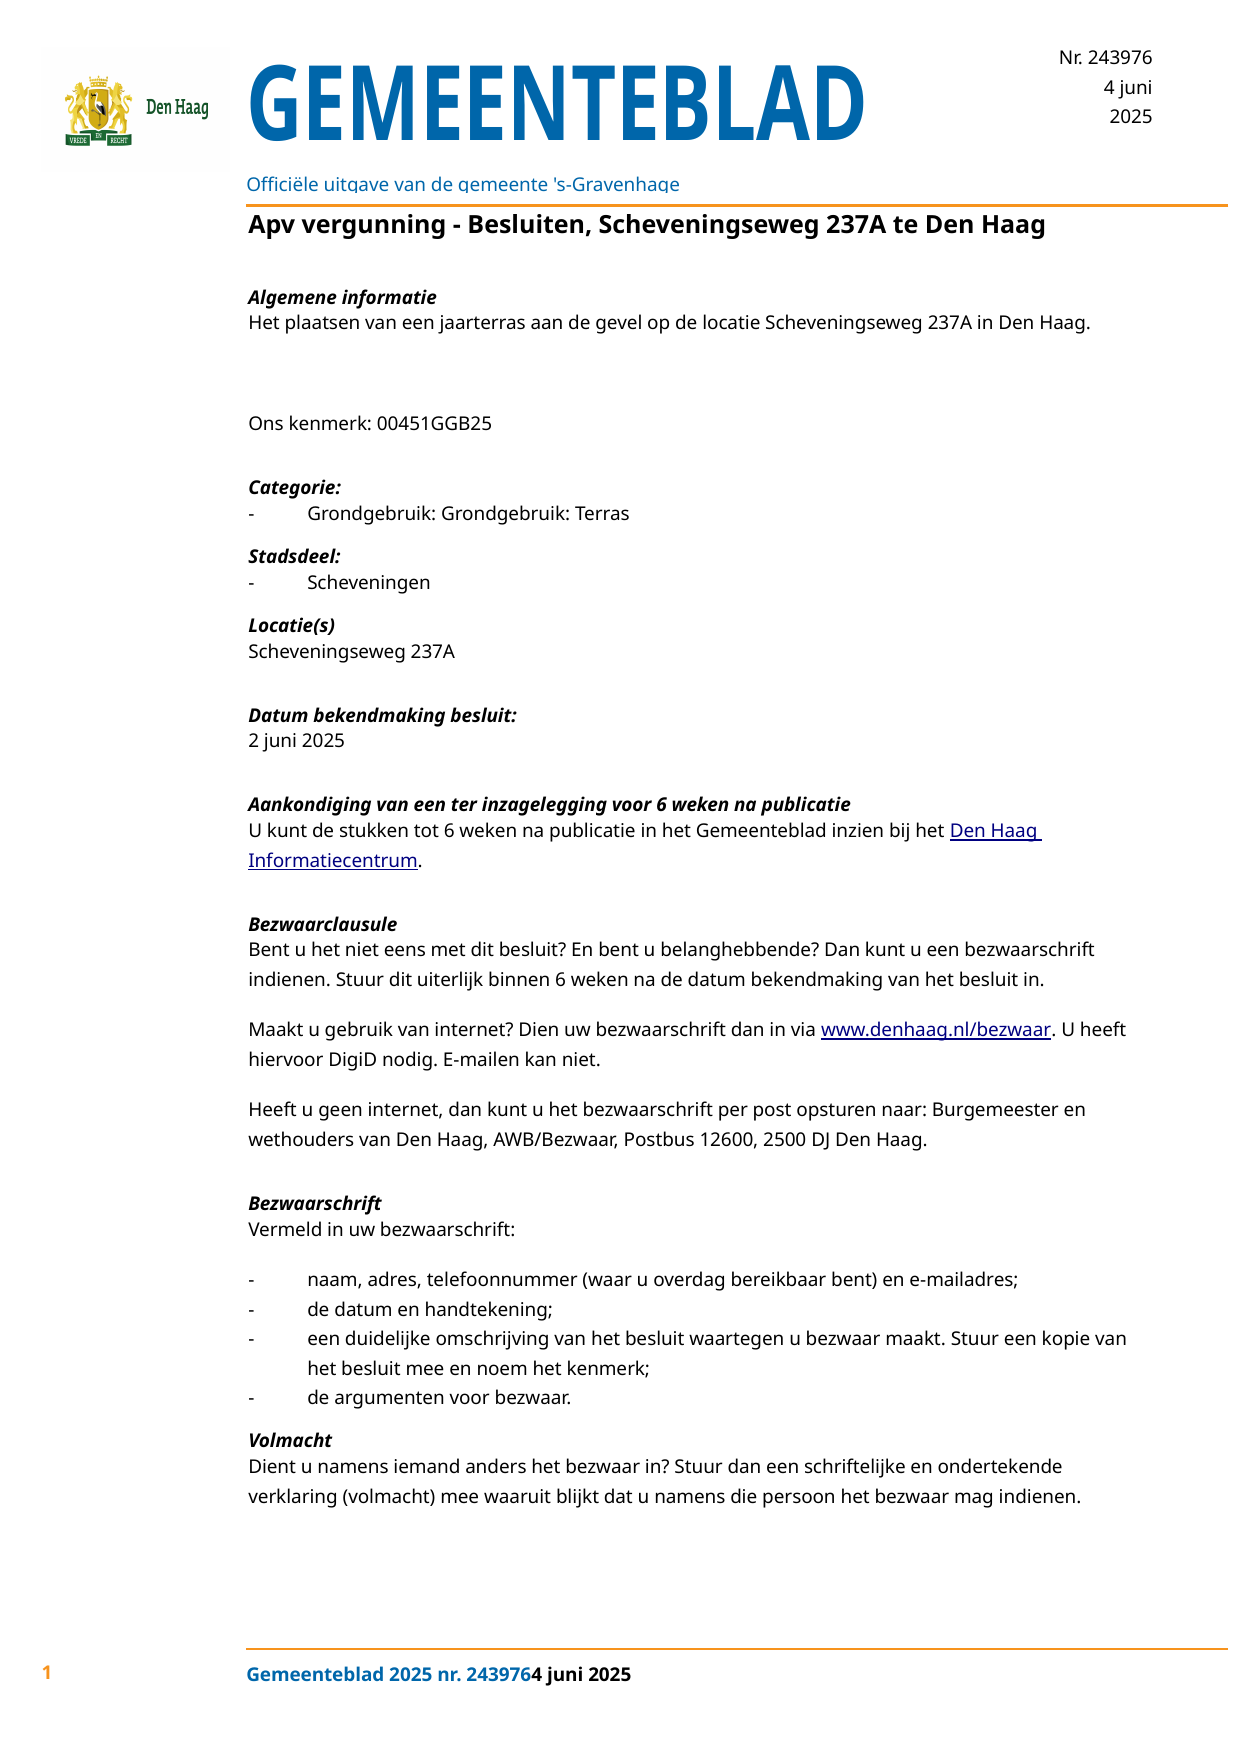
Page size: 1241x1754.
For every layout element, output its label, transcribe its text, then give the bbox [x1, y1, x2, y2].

text Bezwaarclausule [248, 911, 1152, 936]
text Volmacht [248, 1428, 1152, 1453]
text Apv vergunning - Besluiten, Scheveningseweg 237A te Den Haag [248, 207, 1152, 241]
text Categorie: [248, 474, 1152, 500]
text Bent u het niet eens met dit besluit? En bent u belanghebbende? Dan kunt u een bezwaarschrift indienen. Stuur dit uiterlijk binnen 6 weken na de datum bekendmaking van het besluit in. [248, 936, 1152, 992]
text Stadsdeel: [248, 543, 1152, 569]
text Bezwaarschrift [248, 1190, 1152, 1216]
text Scheveningseweg 237A [248, 638, 1152, 663]
text Ons kenmerk: 00451GGB25 [248, 410, 1152, 436]
text Algemene informatie [248, 284, 1152, 309]
text Locatie(s) [248, 612, 1152, 638]
text Dient u namens iemand anders het bezwaar in? Stuur dan een schriftelijke en ondertekende verklaring (volmacht) mee waaruit blijkt dat u namens die persoon het bezwaar mag indienen. [248, 1453, 1152, 1509]
text Datum bekendmaking besluit: [248, 702, 1152, 727]
text U kunt de stukken tot 6 weken na publicatie in het Gemeenteblad inzien bij het Den Haag Informatiecentrum. [248, 817, 1152, 872]
list de argumenten voor bezwaar. [248, 1384, 1152, 1410]
list een duidelijke omschrijving van het besluit waartegen u bezwaar maakt. Stuur een kopie van het besluit mee en noem het kenmerk; [248, 1325, 1152, 1381]
text 2 juni 2025 [248, 727, 1152, 753]
picture [41, 47, 231, 172]
list naam, adres, telefoonnummer (waar u overdag bereikbaar bent) en e-mailadres; [248, 1266, 1152, 1292]
list Scheveningen [248, 569, 1152, 595]
text Vermeld in uw bezwaarschrift: [248, 1216, 1152, 1241]
text Aankondiging van een ter inzagelegging voor 6 weken na publicatie [248, 791, 1152, 817]
list de datum en handtekening; [248, 1296, 1152, 1321]
text Maakt u gebruik van internet? Dien uw bezwaarschrift dan in via www.denhaag.nl/bezwaar. U heeft hiervoor DigiD nodig. E-mailen kan niet. [248, 1016, 1152, 1072]
list Grondgebruik: Grondgebruik: Terras [248, 500, 1152, 526]
text Heeft u geen internet, dan kunt u het bezwaarschrift per post opsturen naar: Burgemeester en wethouders van Den Haag, AWB/Bezwaar, Postbus 12600, 2500 DJ Den Haag. [248, 1096, 1152, 1152]
text Het plaatsen van een jaarterras aan de gevel op de locatie Scheveningseweg 237A in Den Haag. [248, 309, 1152, 335]
